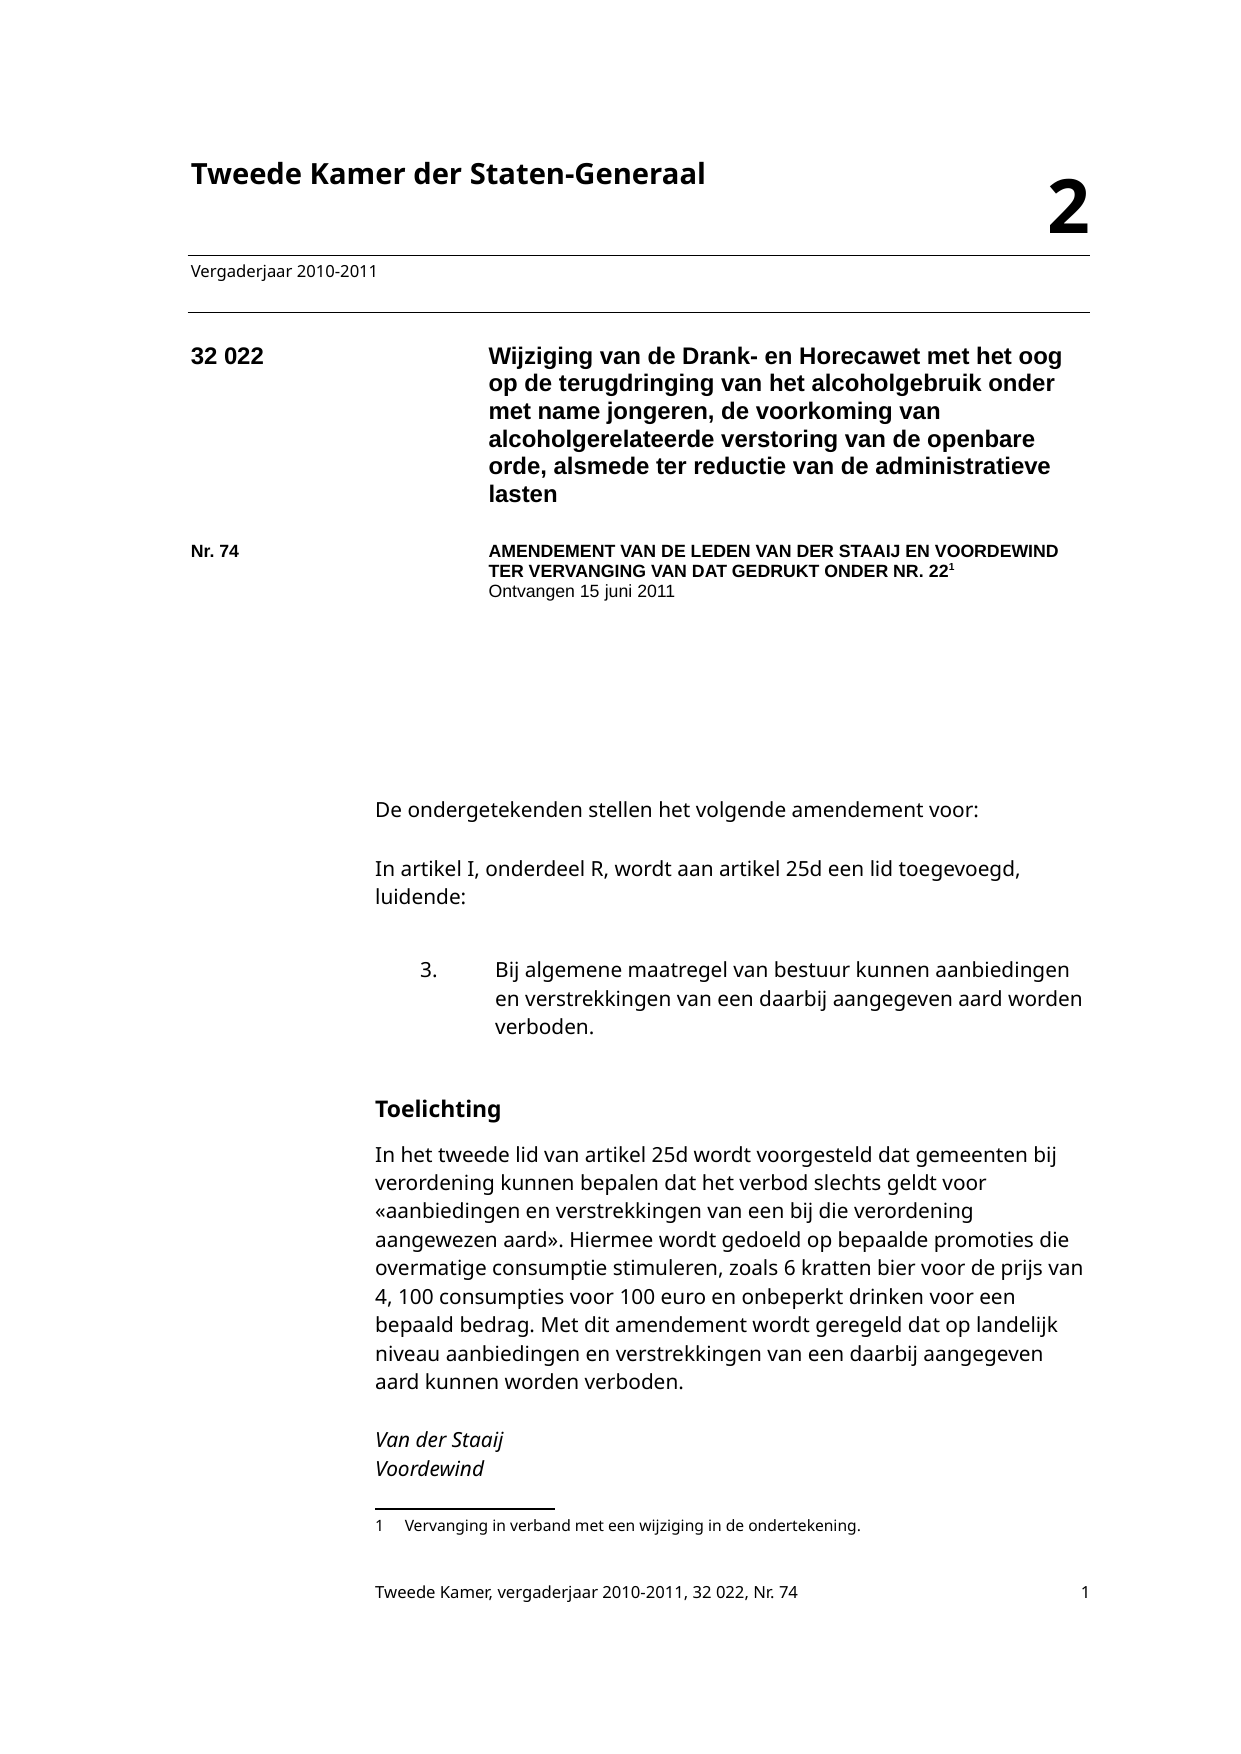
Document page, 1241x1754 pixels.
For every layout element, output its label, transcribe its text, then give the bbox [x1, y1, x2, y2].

table_header 2 [910, 150, 1090, 255]
text Van der Staaij [375, 1426, 1090, 1454]
table_cell Wijziging van de Drank- en Horecawet met het oog op de terugdringing van het alcoholgebruik onder met name jongeren, de voorkoming van alcoholgerelateerde verstoring van de openbare orde, alsmede ter reductie van de administratieve lasten [485, 339, 1090, 537]
table_cell [188, 313, 485, 339]
table_cell AMENDEMENT VAN DE LEDEN VAN DER STAAIJ EN VOORDEWIND TER VERVANGING VAN DAT GEDRUKT ONDER NR. 22 Ontvangen 15 juni 2011 [485, 538, 1090, 677]
table_cell Nr. 74 [188, 538, 485, 677]
table_cell [485, 313, 1090, 339]
text De ondergetekenden stellen het volgende amendement voor: [375, 795, 1090, 824]
table_cell 32 022 [188, 339, 485, 537]
table_cell Vergaderjaar 2010-2011 [188, 256, 485, 312]
table_cell [485, 256, 1090, 312]
text In artikel I, onderdeel R, wordt aan artikel 25d een lid toegevoegd, luidende: [375, 854, 1090, 911]
list Bij algemene maatregel van bestuur kunnen aanbiedingen en verstrekkingen van een daarbij aangegeven aard worden verboden. [420, 956, 1090, 1041]
text Voordewind [375, 1454, 1090, 1482]
subtitle Toelichting [375, 1093, 1090, 1125]
text In het tweede lid van artikel 25d wordt voorgesteld dat gemeenten bij verordening kunnen bepalen dat het verbod slechts geldt voor «aanbiedingen en verstrekkingen van een bij die verordening aangewezen aard». Hiermee wordt gedoeld op bepaalde promoties die overmatige consumptie stimuleren, zoals 6 kratten bier voor de prijs van 4, 100 consumpties voor 100 euro en onbeperkt drinken voor een bepaald bedrag. Met dit amendement wordt geregeld dat op landelijk niveau aanbiedingen en verstrekkingen van een daarbij aangegeven aard kunnen worden verboden. [375, 1140, 1090, 1396]
table_header Tweede Kamer der Staten-Generaal [188, 150, 909, 255]
